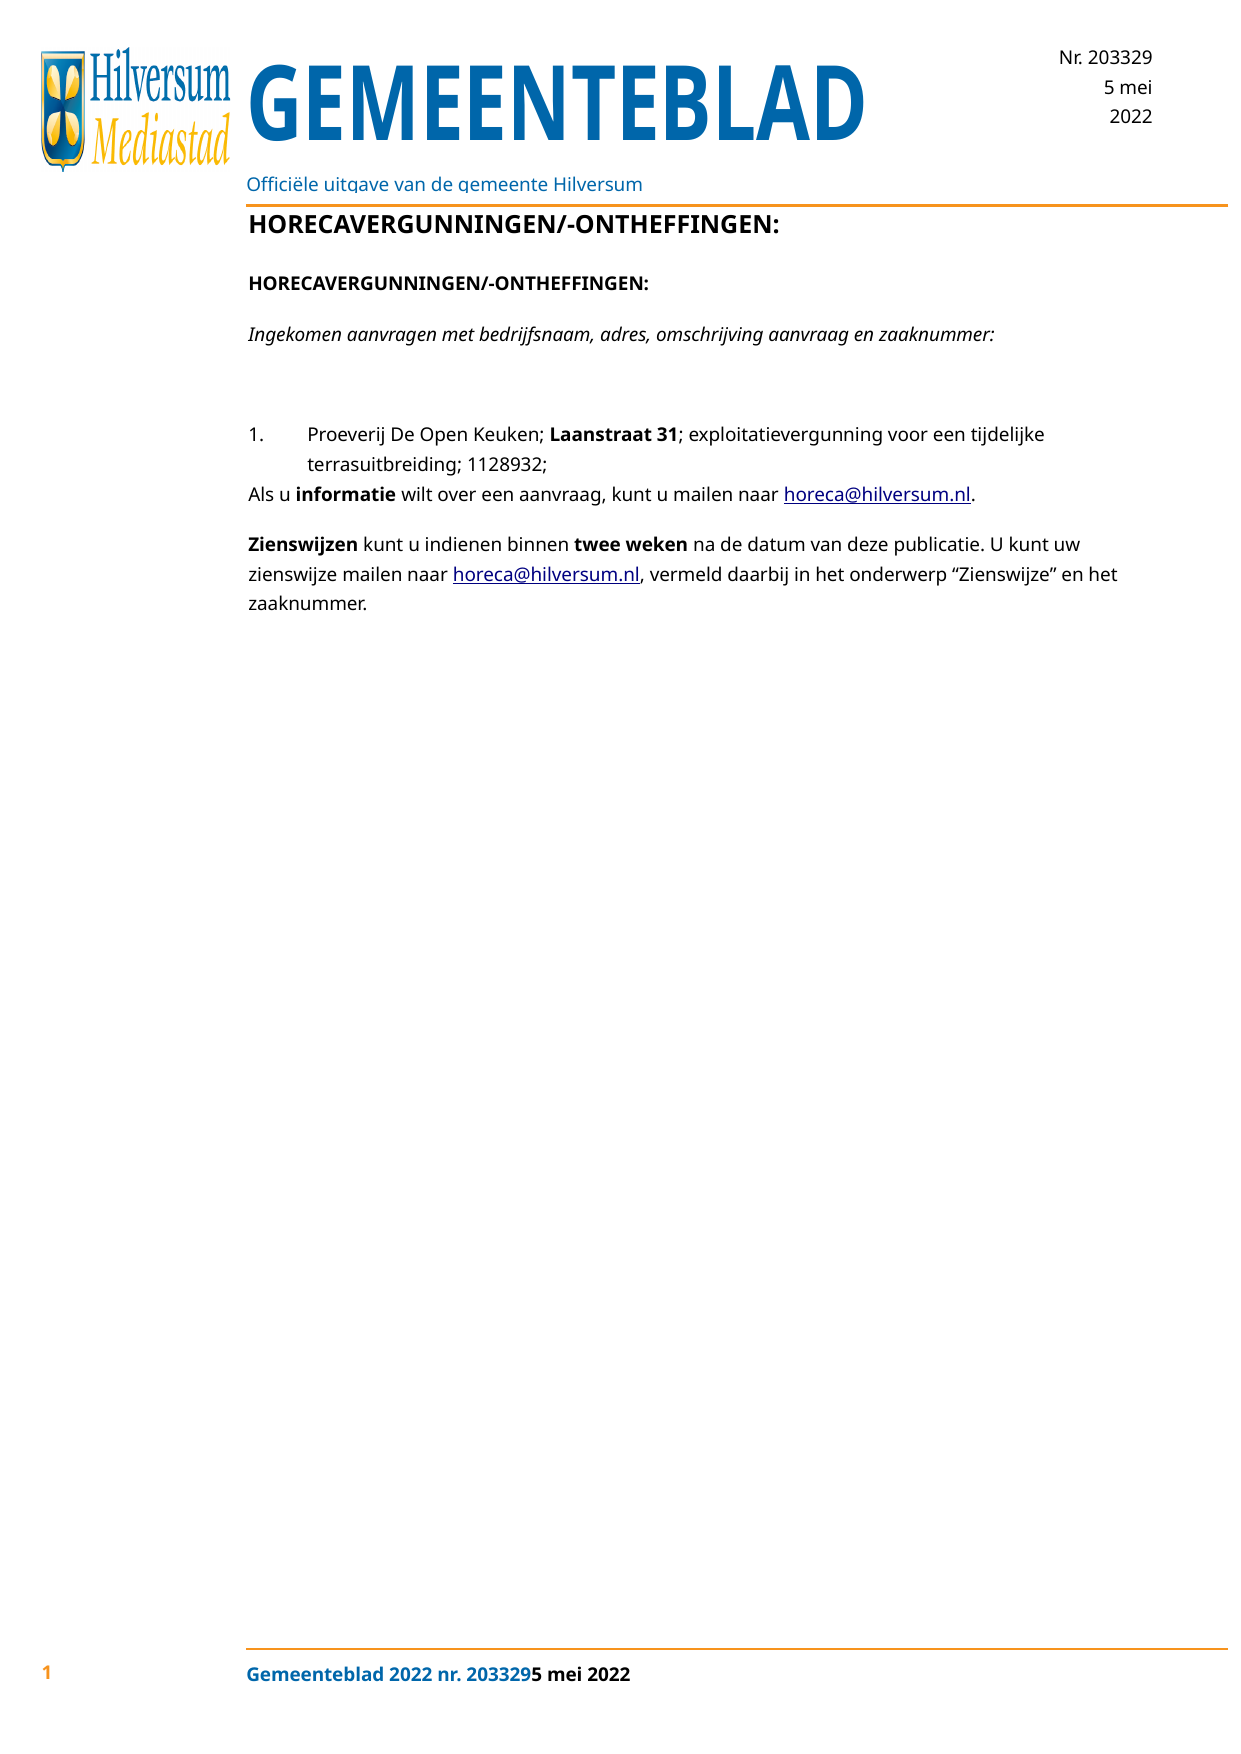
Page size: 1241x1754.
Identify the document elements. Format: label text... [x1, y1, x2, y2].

list Proeverij De Open Keuken; Laanstraat 31; exploitatievergunning voor een tijdelijke terrasuitbreiding; 1128932; [248, 422, 1152, 477]
text Als u informatie wilt over een aanvraag, kunt u mailen naar horeca@hilversum.nl. [248, 481, 1152, 506]
picture [41, 47, 231, 172]
text HORECAVERGUNNINGEN/-ONTHEFFINGEN: [248, 270, 1152, 296]
text Ingekomen aanvragen met bedrijfsnaam, adres, omschrijving aanvraag en zaaknummer: [248, 321, 1152, 346]
text Zienswijzen kunt u indienen binnen twee weken na de datum van deze publicatie. U kunt uw zienswijze mailen naar horeca@hilversum.nl, vermeld daarbij in het onderwerp “Zienswijze” en het zaaknummer. [248, 531, 1152, 616]
text HORECAVERGUNNINGEN/-ONTHEFFINGEN: [248, 207, 1152, 241]
